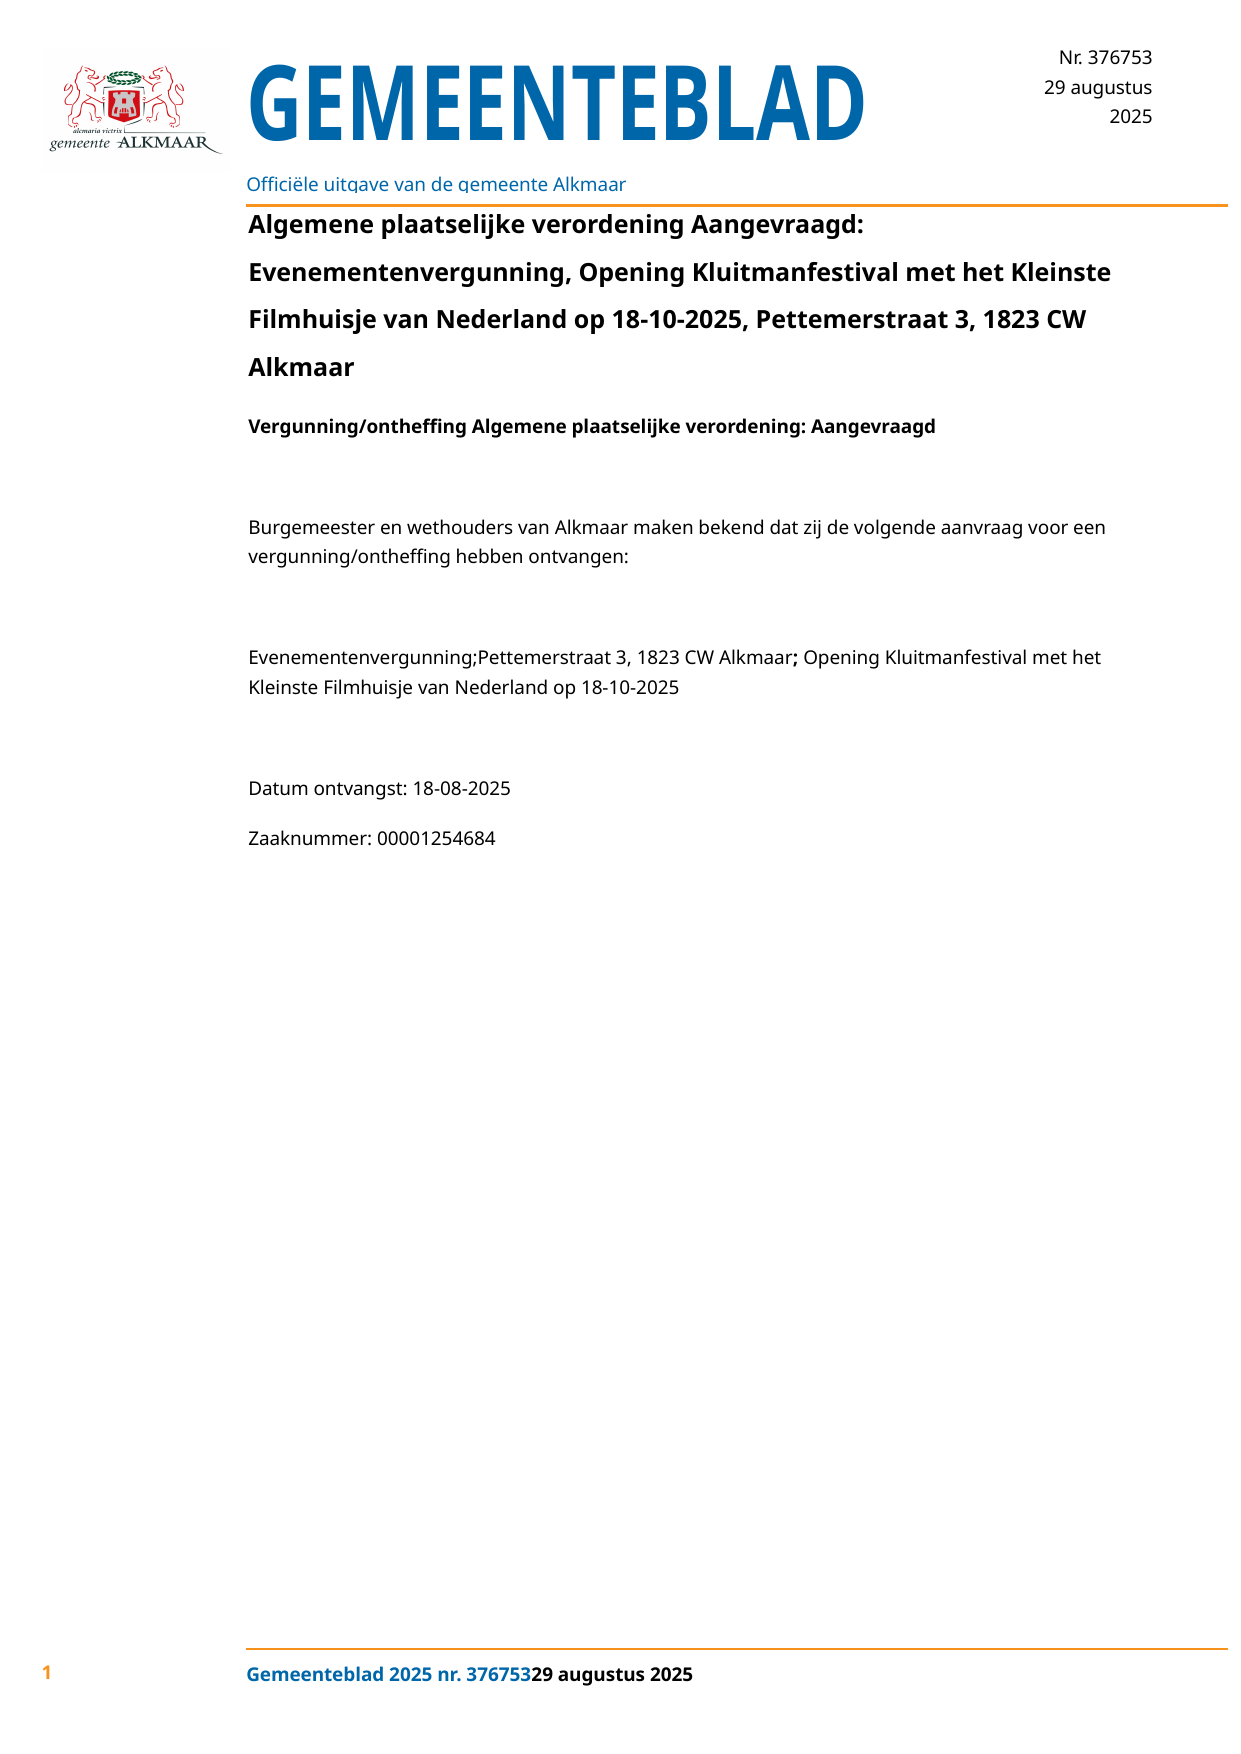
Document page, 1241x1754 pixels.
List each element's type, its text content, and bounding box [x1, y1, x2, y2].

text Vergunning/ontheffing Algemene plaatselijke verordening: Aangevraagd [248, 413, 1152, 439]
picture [41, 47, 231, 172]
text Evenementenvergunning;Pettemerstraat 3, 1823 CW Alkmaar; Opening Kluitmanfestival met het Kleinste Filmhuisje van Nederland op 18-10-2025 [248, 644, 1152, 700]
text Algemene plaatselijke verordening Aangevraagd: Evenementenvergunning, Opening Kluitmanfestival met het Kleinste Filmhuisje van Nederland op 18-10-2025, Pettemerstraat 3, 1823 CW Alkmaar [248, 207, 1152, 384]
text Burgemeester en wethouders van Alkmaar maken bekend dat zij de volgende aanvraag voor een vergunning/ontheffing hebben ontvangen: [248, 514, 1152, 569]
text Datum ontvangst: 18-08-2025 [248, 775, 1152, 801]
text Zaaknummer: 00001254684 [248, 825, 1152, 851]
